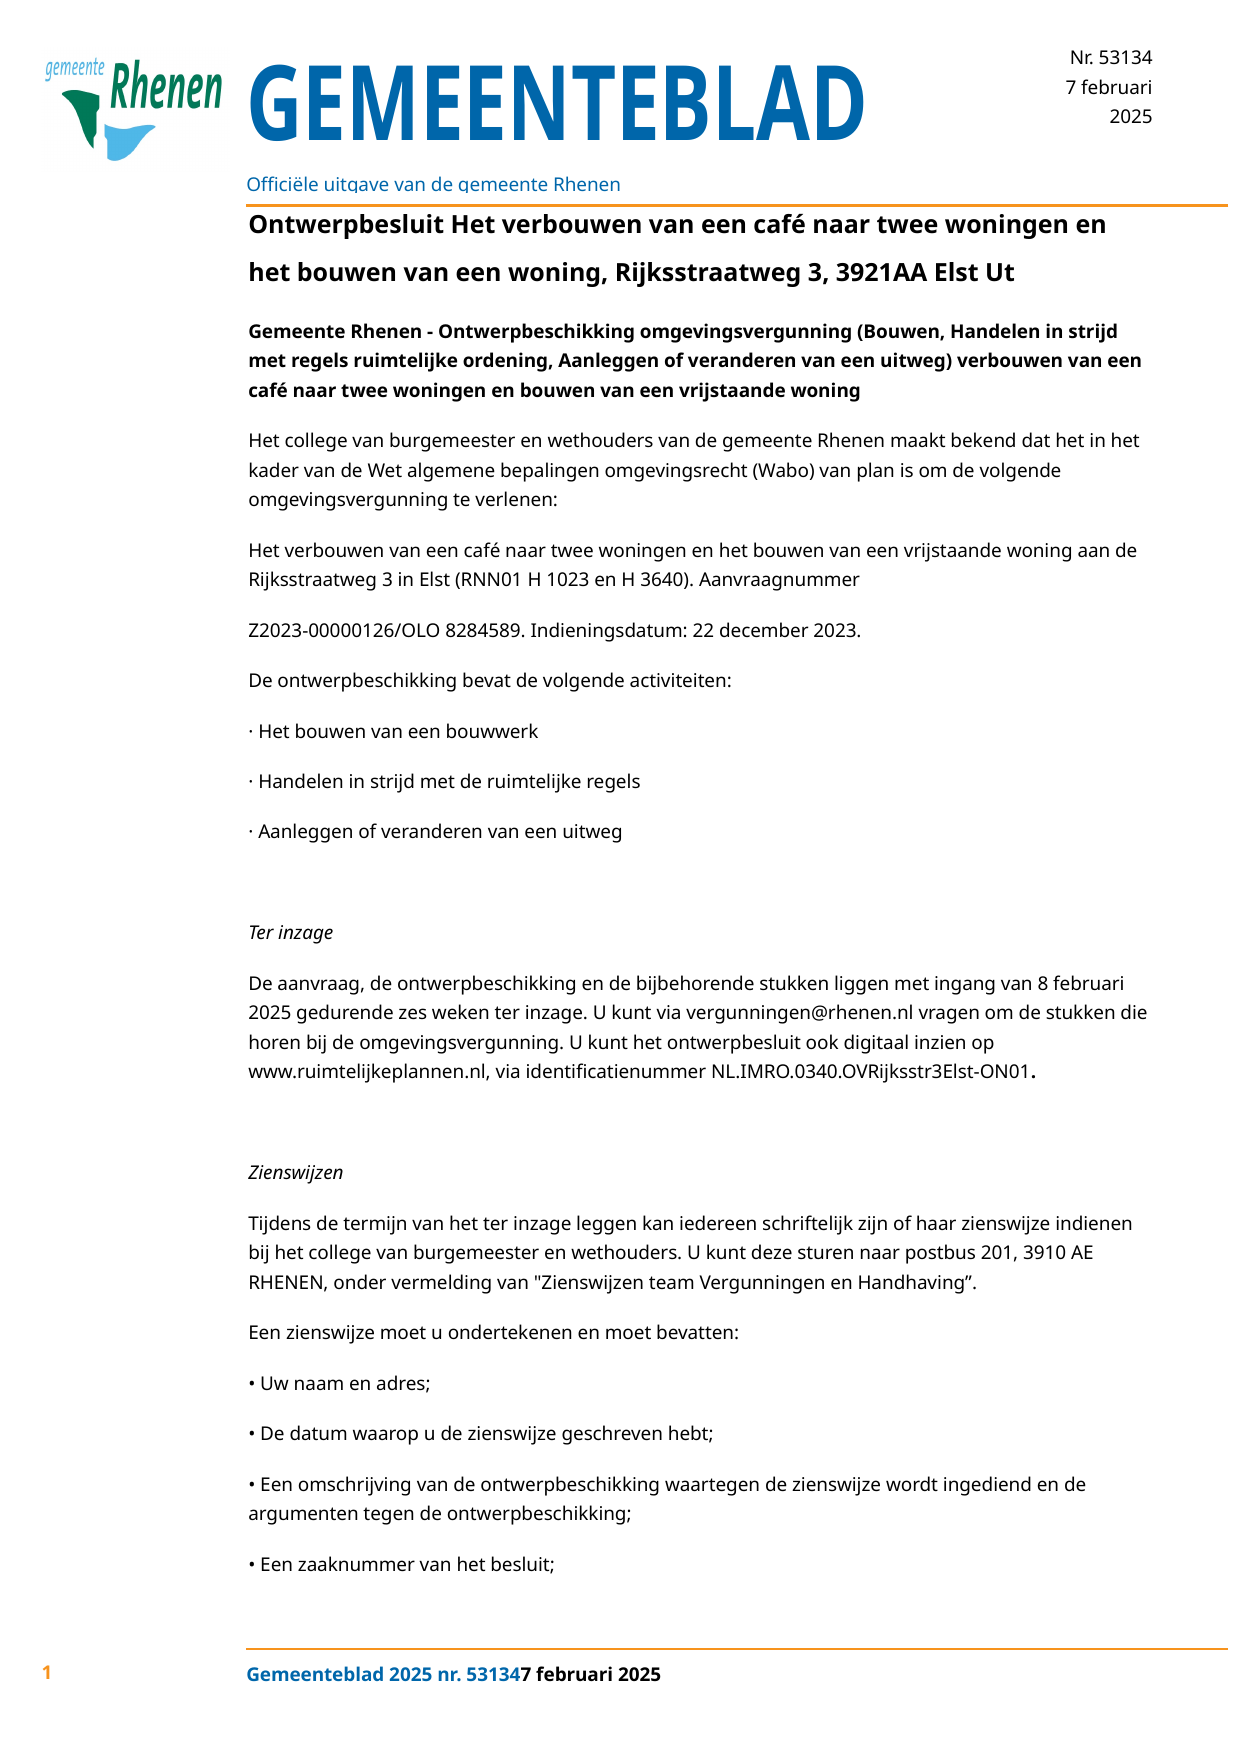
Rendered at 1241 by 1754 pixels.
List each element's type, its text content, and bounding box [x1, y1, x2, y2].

text Gemeente Rhenen - Ontwerpbeschikking omgevingsvergunning (Bouwen, Handelen in strijd met regels ruimtelijke ordening, Aanleggen of veranderen van een uitweg) verbouwen van een café naar twee woningen en bouwen van een vrijstaande woning [248, 318, 1152, 403]
text Een zienswijze moet u ondertekenen en moet bevatten: [248, 1319, 1152, 1345]
text · Handelen in strijd met de ruimtelijke regels [248, 768, 1152, 794]
text Ontwerpbesluit Het verbouwen van een café naar twee woningen en het bouwen van een woning, Rijksstraatweg 3, 3921AA Elst Ut [248, 207, 1152, 288]
text De ontwerpbeschikking bevat de volgende activiteiten: [248, 667, 1152, 693]
text Z2023-00000126/OLO 8284589. Indieningsdatum: 22 december 2023. [248, 617, 1152, 643]
text • Een zaaknummer van het besluit; [248, 1551, 1152, 1577]
picture [41, 47, 231, 172]
text Zienswijzen [248, 1159, 1152, 1185]
text • Uw naam en adres; [248, 1370, 1152, 1396]
text De aanvraag, de ontwerpbeschikking en de bijbehorende stukken liggen met ingang van 8 februari 2025 gedurende zes weken ter inzage. U kunt via vergunningen@rhenen.nl vragen om de stukken die horen bij de omgevingsvergunning. U kunt het ontwerpbesluit ook digitaal inzien op www.ruimtelijkeplannen.nl, via identificatienummer NL.IMRO.0340.OVRijksstr3Elst-ON01. [248, 970, 1152, 1084]
text · Aanleggen of veranderen van een uitweg [248, 819, 1152, 844]
text · Het bouwen van een bouwwerk [248, 718, 1152, 744]
text • Een omschrijving van de ontwerpbeschikking waartegen de zienswijze wordt ingediend en de argumenten tegen de ontwerpbeschikking; [248, 1471, 1152, 1526]
text Het college van burgemeester en wethouders van de gemeente Rhenen maakt bekend dat het in het kader van de Wet algemene bepalingen omgevingsrecht (Wabo) van plan is om de volgende omgevingsvergunning te verlenen: [248, 427, 1152, 512]
text • De datum waarop u de zienswijze geschreven hebt; [248, 1420, 1152, 1446]
text Ter inzage [248, 919, 1152, 945]
text Tijdens de termijn van het ter inzage leggen kan iedereen schriftelijk zijn of haar zienswijze indienen bij het college van burgemeester en wethouders. U kunt deze sturen naar postbus 201, 3910 AE RHENEN, onder vermelding van "Zienswijzen team Vergunningen en Handhaving”. [248, 1210, 1152, 1295]
text Het verbouwen van een café naar twee woningen en het bouwen van een vrijstaande woning aan de Rijksstraatweg 3 in Elst (RNN01 H 1023 en H 3640). Aanvraagnummer [248, 537, 1152, 592]
